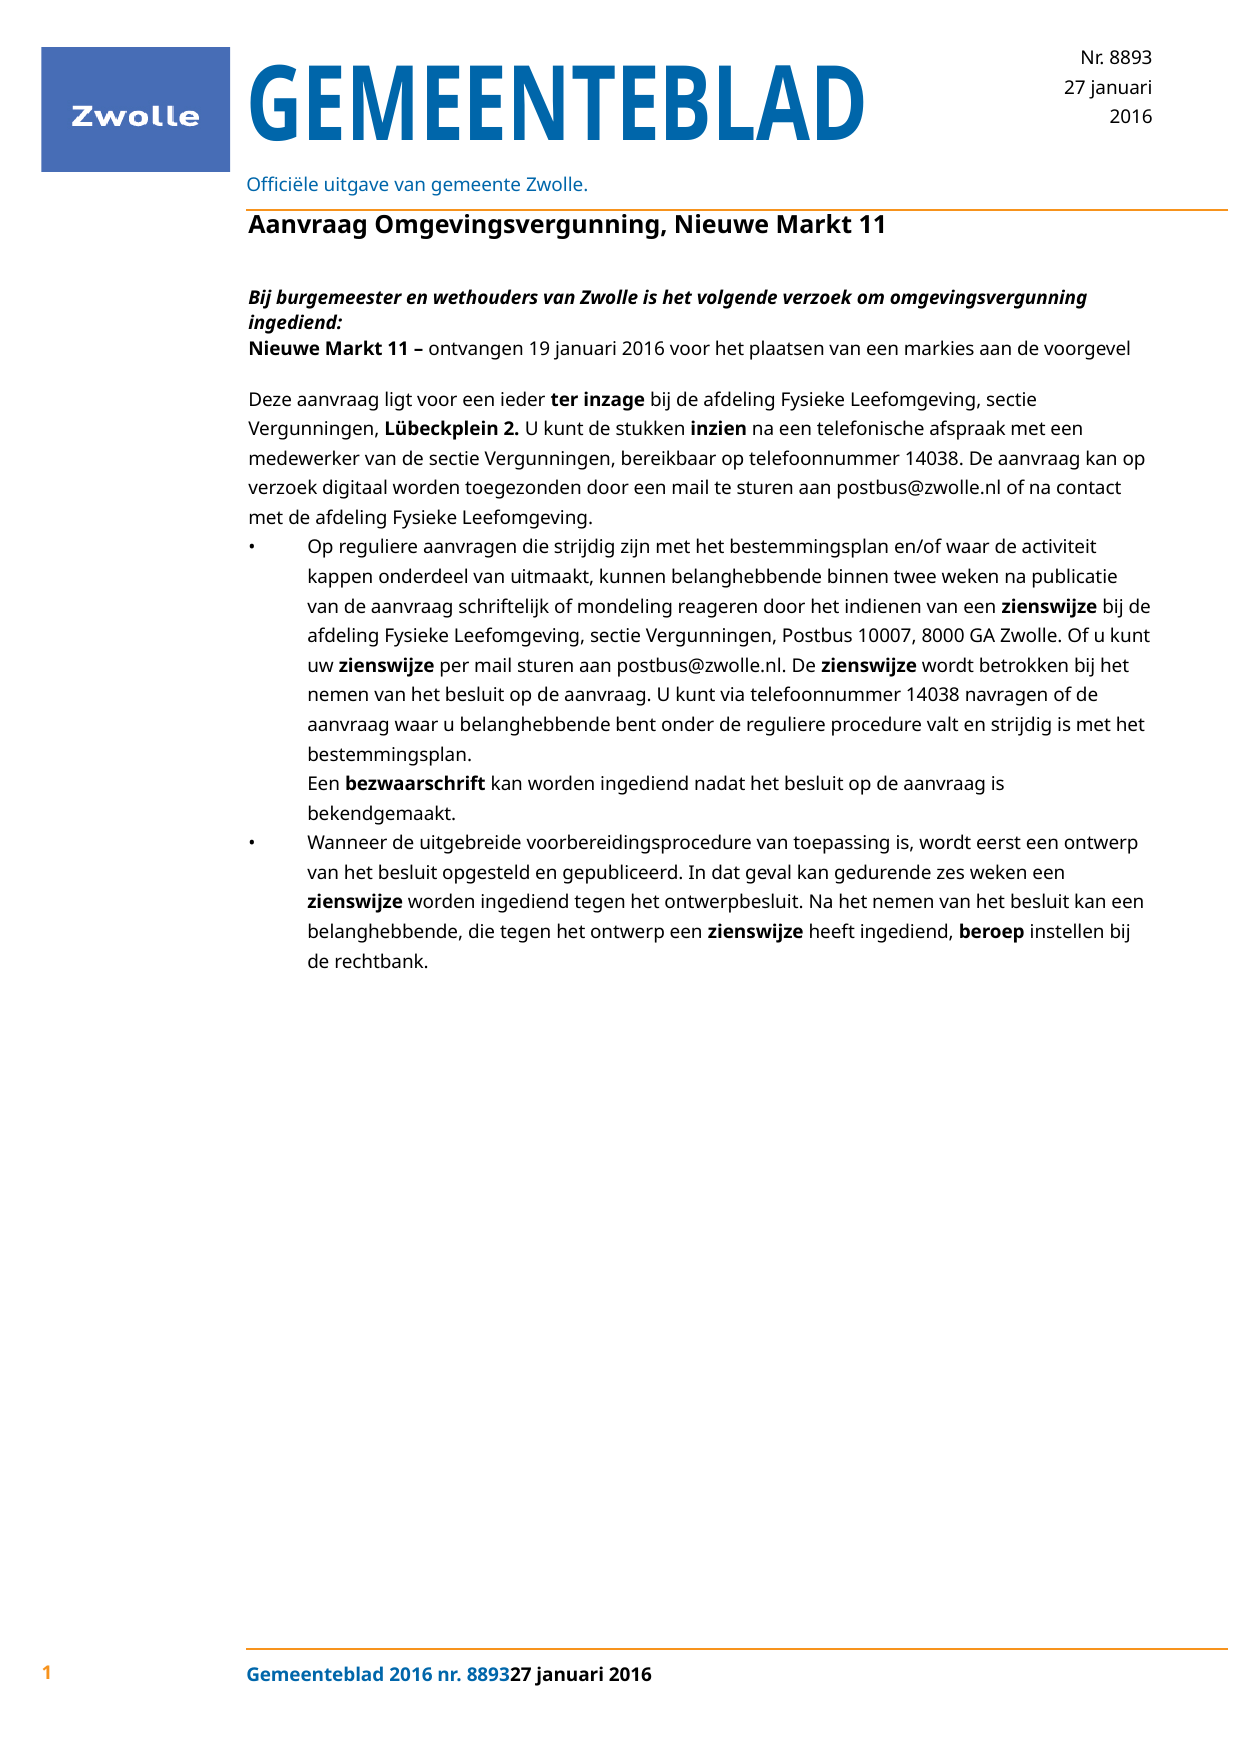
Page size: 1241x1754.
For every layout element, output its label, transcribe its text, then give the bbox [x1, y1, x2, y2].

picture [41, 47, 231, 172]
list Een bezwaarschrift kan worden ingediend nadat het besluit op de aanvraag is bekendgemaakt. [248, 770, 1152, 826]
text Bij burgemeester en wethouders van Zwolle is het volgende verzoek om omgevingsvergunning ingediend: [248, 284, 1152, 335]
text Aanvraag Omgevingsvergunning, Nieuwe Markt 11 [248, 211, 1152, 241]
list Op reguliere aanvragen die strijdig zijn met het bestemmingsplan en/of waar de activiteit kappen onderdeel van uitmaakt, kunnen belanghebbende binnen twee weken na publicatie van de aanvraag schriftelijk of mondeling reageren door het indienen van een zienswijze bij de afdeling Fysieke Leefomgeving, sectie Vergunningen, Postbus 10007, 8000 GA Zwolle. Of u kunt uw zienswijze per mail sturen aan postbus@zwolle.nl. De zienswijze wordt betrokken bij het nemen van het besluit op de aanvraag. U kunt via telefoonnummer 14038 navragen of de aanvraag waar u belanghebbende bent onder de reguliere procedure valt en strijdig is met het bestemmingsplan. [248, 534, 1152, 766]
text Nieuwe Markt 11 – ontvangen 19 januari 2016 voor het plaatsen van een markies aan de voorgevel [248, 335, 1152, 361]
list Wanneer de uitgebreide voorbereidingsprocedure van toepassing is, wordt eerst een ontwerp van het besluit opgesteld en gepubliceerd. In dat geval kan gedurende zes weken een zienswijze worden ingediend tegen het ontwerpbesluit. Na het nemen van het besluit kan een belanghebbende, die tegen het ontwerp een zienswijze heeft ingediend, beroep instellen bij de rechtbank. [248, 829, 1152, 973]
text Deze aanvraag ligt voor een ieder ter inzage bij de afdeling Fysieke Leefomgeving, sectie Vergunningen, Lübeckplein 2. U kunt de stukken inzien na een telefonische afspraak met een medewerker van de sectie Vergunningen, bereikbaar op telefoonnummer 14038. De aanvraag kan op verzoek digitaal worden toegezonden door een mail te sturen aan postbus@zwolle.nl of na contact met de afdeling Fysieke Leefomgeving. [248, 386, 1152, 530]
